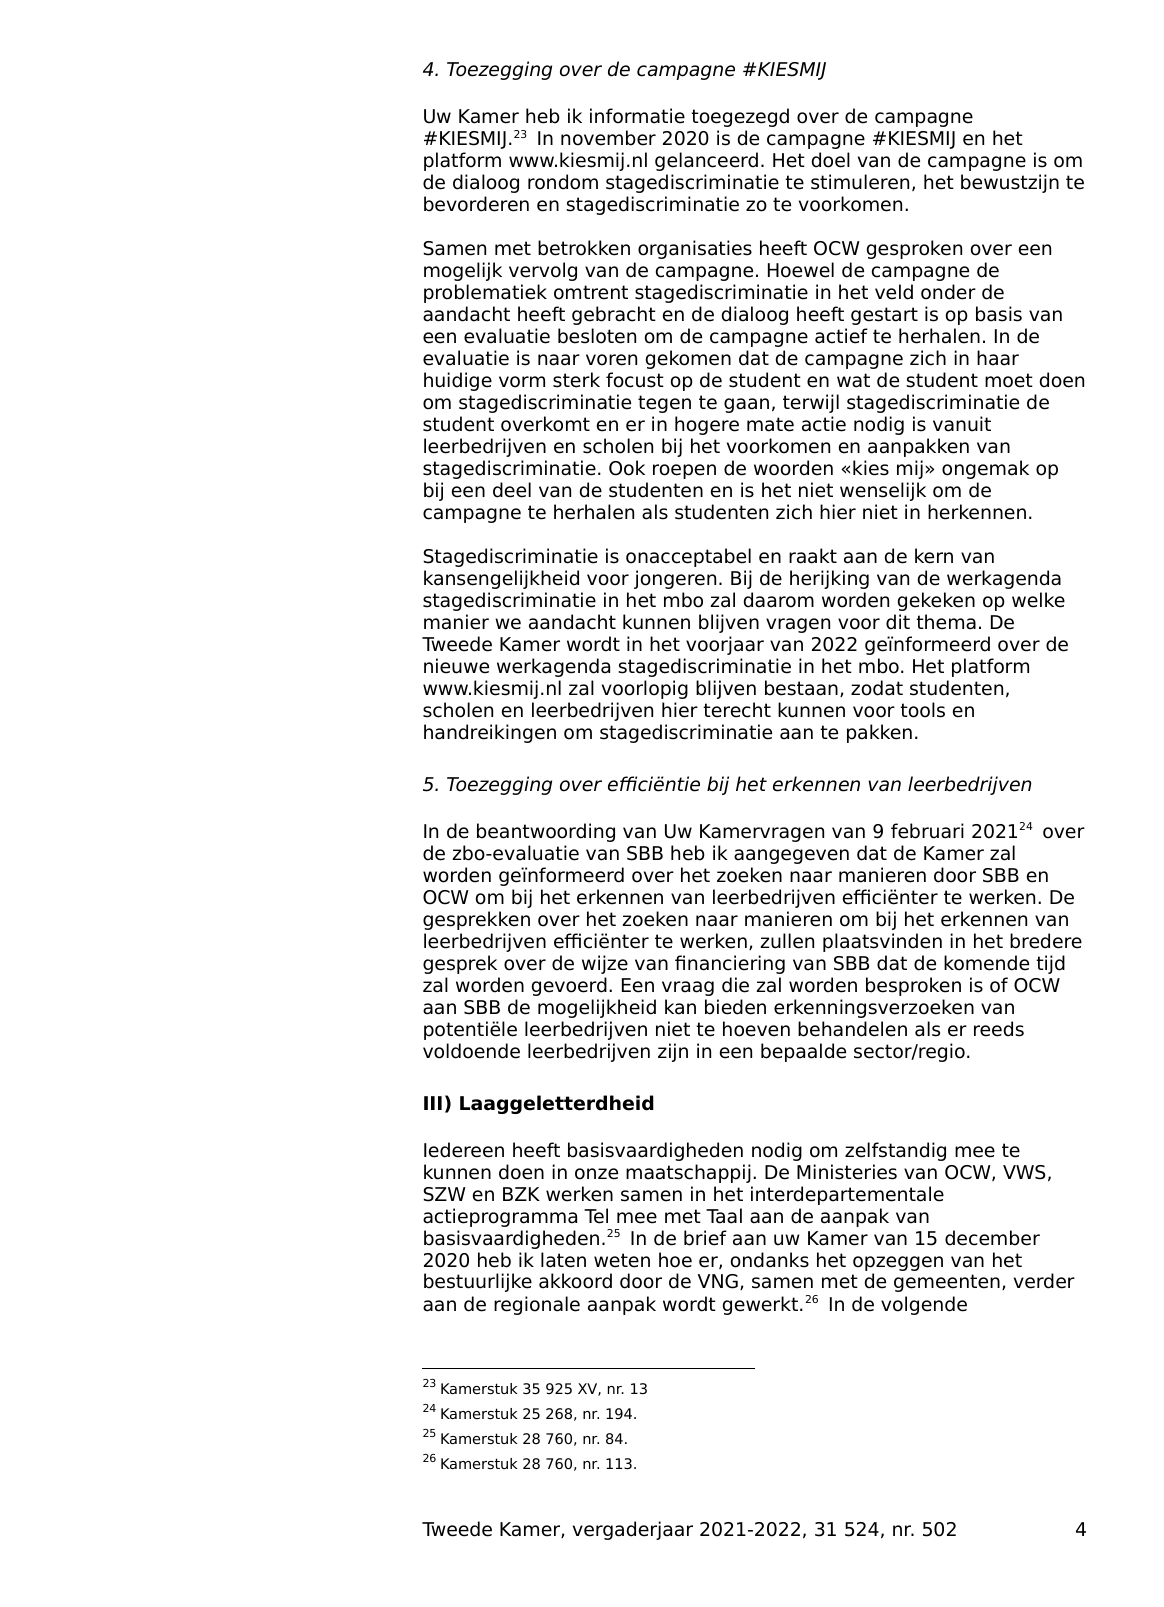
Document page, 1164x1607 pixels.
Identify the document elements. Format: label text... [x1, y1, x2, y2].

text Samen met betrokken organisaties heeft OCW gesproken over een mogelijk vervolg van de campagne. Hoewel de campagne de problematiek omtrent stagediscriminatie in het veld onder de aandacht heeft gebracht en de dialoog heeft gestart is op basis van een evaluatie besloten om de campagne actief te herhalen. In de evaluatie is naar voren gekomen dat de campagne zich in haar huidige vorm sterk focust op de student en wat de student moet doen om stagediscriminatie tegen te gaan, terwijl stagediscriminatie de student overkomt en er in hogere mate actie nodig is vanuit leerbedrijven en scholen bij het voorkomen en aanpakken van stagediscriminatie. Ook roepen de woorden «kies mij» ongemak op bij een deel van de studenten en is het niet wenselijk om de campagne te herhalen als studenten zich hier niet in herkennen. [422, 238, 1087, 524]
text Kamerstuk 35 925 XV, nr. 13 [422, 1377, 1087, 1399]
subtitle 4. Toezegging over de campagne #KIESMIJ [422, 59, 1087, 81]
text Kamerstuk 25 268, nr. 194. [422, 1402, 1087, 1424]
subtitle 5. Toezegging over efficiëntie bij het erkennen van leerbedrijven [422, 774, 1087, 796]
text Stagediscriminatie is onacceptabel en raakt aan de kern van kansengelijkheid voor jongeren. Bij de herijking van de werkagenda stagediscriminatie in het mbo zal daarom worden gekeken op welke manier we aandacht kunnen blijven vragen voor dit thema. De Tweede Kamer wordt in het voorjaar van 2022 geïnformeerd over de nieuwe werkagenda stagediscriminatie in het mbo. Het platform www.kiesmij.nl zal voorlopig blijven bestaan, zodat studenten, scholen en leerbedrijven hier terecht kunnen voor tools en handreikingen om stagediscriminatie aan te pakken. [422, 546, 1087, 744]
subtitle III) Laaggeletterdheid [422, 1093, 1087, 1114]
text Kamerstuk 28 760, nr. 84. [422, 1427, 1087, 1449]
text Uw Kamer heb ik informatie toegezegd over de campagne #KIESMIJ. In november 2020 is de campagne #KIESMIJ en het platform www.kiesmij.nl gelanceerd. Het doel van de campagne is om de dialoog rondom stagediscriminatie te stimuleren, het bewustzijn te bevorderen en stagediscriminatie zo te voorkomen. [422, 106, 1087, 216]
text Kamerstuk 28 760, nr. 113. [422, 1452, 1087, 1474]
text Iedereen heeft basisvaardigheden nodig om zelfstandig mee te kunnen doen in onze maatschappij. De Ministeries van OCW, VWS, SZW en BZK werken samen in het interdepartementale actieprogramma Tel mee met Taal aan de aanpak van basisvaardigheden. In de brief aan uw Kamer van 15 december 2020 heb ik laten weten hoe er, ondanks het opzeggen van het bestuurlijke akkoord door de VNG, samen met de gemeenten, verder aan de regionale aanpak wordt gewerkt. In de volgende [422, 1139, 1087, 1315]
text In de beantwoording van Uw Kamervragen van 9 februari 2021 over de zbo-evaluatie van SBB heb ik aangegeven dat de Kamer zal worden geïnformeerd over het zoeken naar manieren door SBB en OCW om bij het erkennen van leerbedrijven efficiënter te werken. De gesprekken over het zoeken naar manieren om bij het erkennen van leerbedrijven efficiënter te werken, zullen plaatsvinden in het bredere gesprek over de wijze van financiering van SBB dat de komende tijd zal worden gevoerd. Een vraag die zal worden besproken is of OCW aan SBB de mogelijkheid kan bieden erkenningsverzoeken van potentiële leerbedrijven niet te hoeven behandelen als er reeds voldoende leerbedrijven zijn in een bepaalde sector/regio. [422, 821, 1087, 1063]
